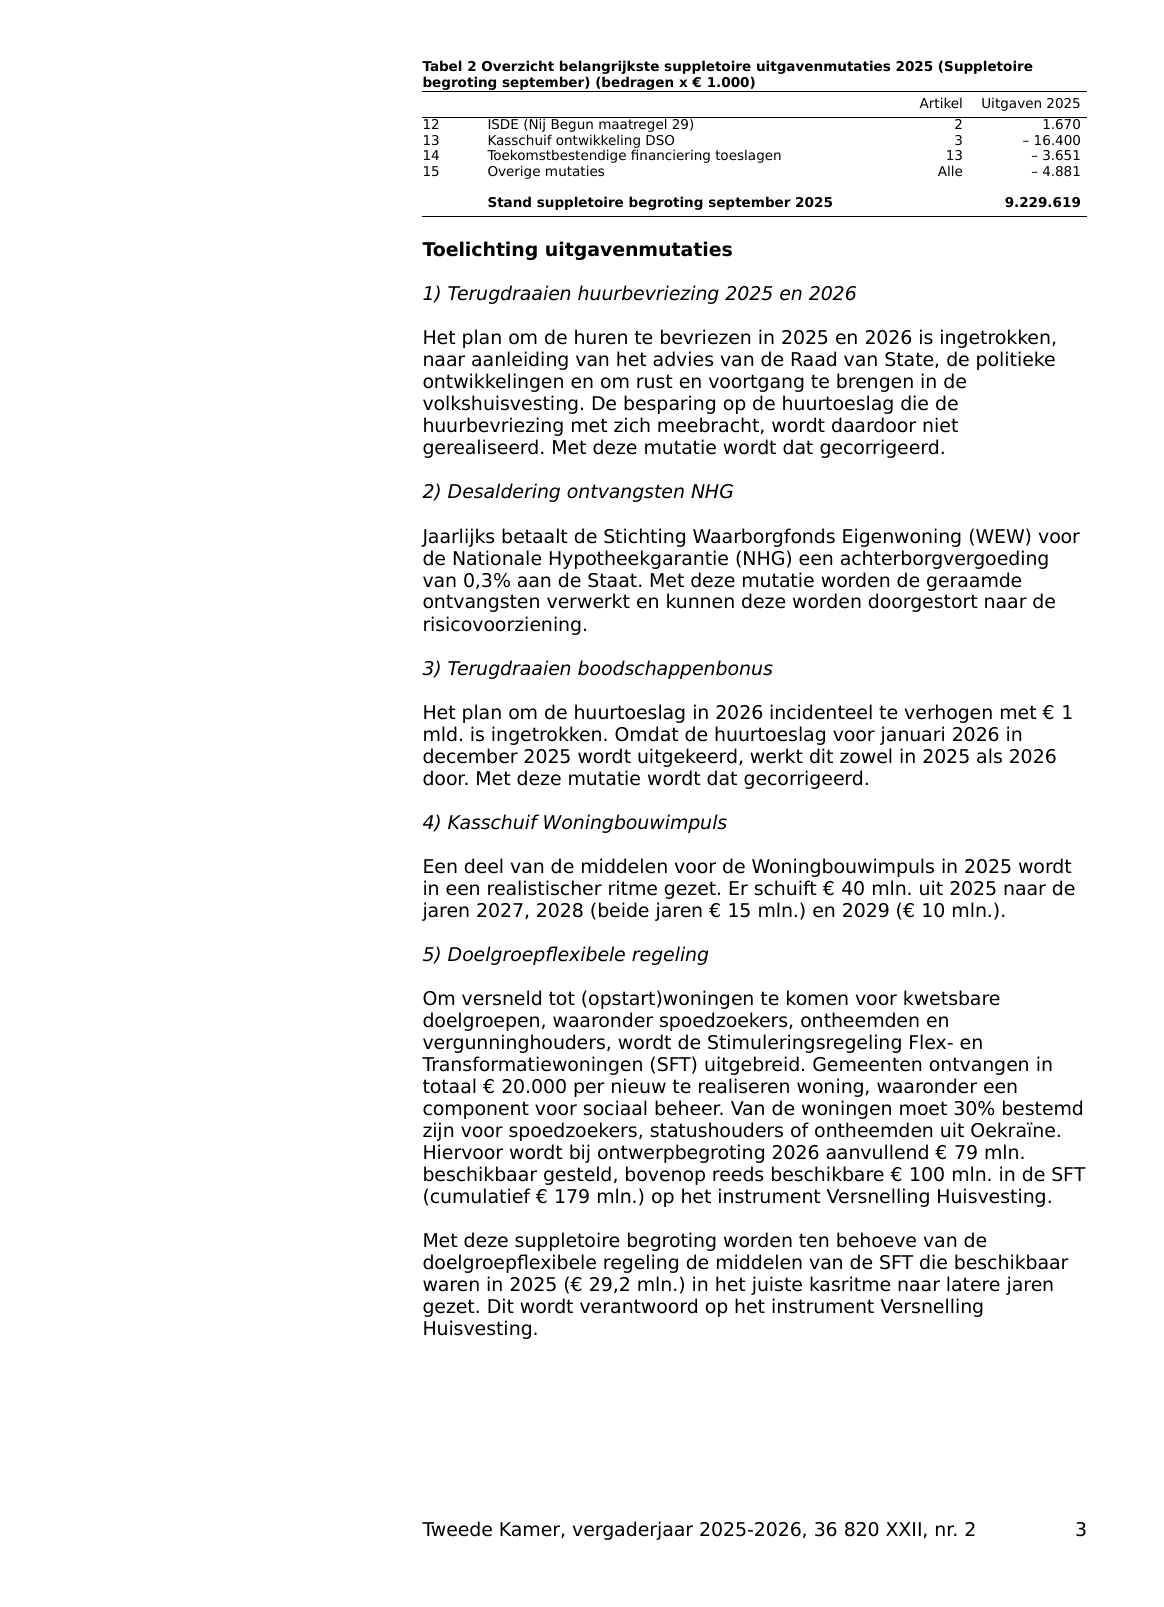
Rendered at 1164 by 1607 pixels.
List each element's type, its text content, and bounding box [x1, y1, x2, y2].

table_cell 13 [850, 148, 968, 164]
table_cell [481, 180, 850, 195]
table_cell 12 [422, 118, 481, 132]
subtitle 5) Doelgroepflexibele regeling [422, 944, 1087, 966]
subtitle 1) Terugdraaien huurbevriezing 2025 en 2026 [422, 283, 1087, 305]
table_cell 2 [850, 118, 968, 132]
subtitle 3) Terugdraaien boodschappenbonus [422, 658, 1087, 679]
table_cell 3 [850, 133, 968, 148]
table_cell 9.229.619 [969, 195, 1087, 216]
table_cell Toekomstbestendige financiering toeslagen [481, 148, 850, 164]
text Jaarlijks betaalt de Stichting Waarborgfonds Eigenwoning (WEW) voor de Nationale Hypotheekgarantie (NHG) een achterborgvergoeding van 0,3% aan de Staat. Met deze mutatie worden de geraamde ontvangsten verwerkt en kunnen deze worden doorgestort naar de risicovoorziening. [422, 526, 1087, 635]
table_cell [422, 180, 481, 195]
subtitle 2) Desaldering ontvangsten NHG [422, 481, 1087, 503]
text Het plan om de huren te bevriezen in 2025 en 2026 is ingetrokken, naar aanleiding van het advies van de Raad van State, de politieke ontwikkelingen en om rust en voortgang te brengen in de volkshuisvesting. De besparing op de huurtoeslag die de huurbevriezing met zich meebracht, wordt daardoor niet gerealiseerd. Met deze mutatie wordt dat gecorrigeerd. [422, 327, 1087, 459]
text Met deze suppletoire begroting worden ten behoeve van de doelgroepflexibele regeling de middelen van de SFT die beschikbaar waren in 2025 (€ 29,2 mln.) in het juiste kasritme naar latere jaren gezet. Dit wordt verantwoord op het instrument Versnelling Huisvesting. [422, 1230, 1087, 1340]
table_cell 15 [422, 164, 481, 179]
text Het plan om de huurtoeslag in 2026 incidenteel te verhogen met € 1 mld. is ingetrokken. Omdat de huurtoeslag voor januari 2026 in december 2025 wordt uitgekeerd, werkt dit zowel in 2025 als 2026 door. Met deze mutatie wordt dat gecorrigeerd. [422, 702, 1087, 790]
table_cell [850, 180, 968, 195]
table_header Tabel 2 Overzicht belangrijkste suppletoire uitgavenmutaties 2025 (Suppletoire begroting september) (bedragen x € 1.000) [422, 59, 1087, 91]
table_cell 14 [422, 148, 481, 164]
table_cell – 3.651 [969, 148, 1087, 164]
table_cell – 4.881 [969, 164, 1087, 179]
table_cell Stand suppletoire begroting september 2025 [481, 195, 850, 216]
table_cell Alle [850, 164, 968, 179]
subtitle Toelichting uitgavenmutaties [422, 239, 1087, 261]
table_cell 13 [422, 133, 481, 148]
table_cell Uitgaven 2025 [969, 92, 1087, 117]
table_cell [422, 92, 481, 117]
table_cell [422, 195, 481, 216]
table_cell [850, 195, 968, 216]
subtitle 4) Kasschuif Woningbouwimpuls [422, 812, 1087, 834]
table_cell Artikel [850, 92, 968, 117]
table_cell [969, 180, 1087, 195]
table_cell Overige mutaties [481, 164, 850, 179]
text Een deel van de middelen voor de Woningbouwimpuls in 2025 wordt in een realistischer ritme gezet. Er schuift € 40 mln. uit 2025 naar de jaren 2027, 2028 (beide jaren € 15 mln.) en 2029 (€ 10 mln.). [422, 856, 1087, 922]
table_cell – 16.400 [969, 133, 1087, 148]
text Om versneld tot (opstart)woningen te komen voor kwetsbare doelgroepen, waaronder spoedzoekers, ontheemden en vergunninghouders, wordt de Stimuleringsregeling Flex- en Transformatiewoningen (SFT) uitgebreid. Gemeenten ontvangen in totaal € 20.000 per nieuw te realiseren woning, waaronder een component voor sociaal beheer. Van de woningen moet 30% bestemd zijn voor spoedzoekers, statushouders of ontheemden uit Oekraïne. Hiervoor wordt bij ontwerpbegroting 2026 aanvullend € 79 mln. beschikbaar gesteld, bovenop reeds beschikbare € 100 mln. in de SFT (cumulatief € 179 mln.) op het instrument Versnelling Huisvesting. [422, 988, 1087, 1208]
table_cell [481, 92, 850, 117]
table_cell Kasschuif ontwikkeling DSO [481, 133, 850, 148]
table_cell ISDE (Nij Begun maatregel 29) [481, 118, 850, 132]
table_cell 1.670 [969, 118, 1087, 132]
